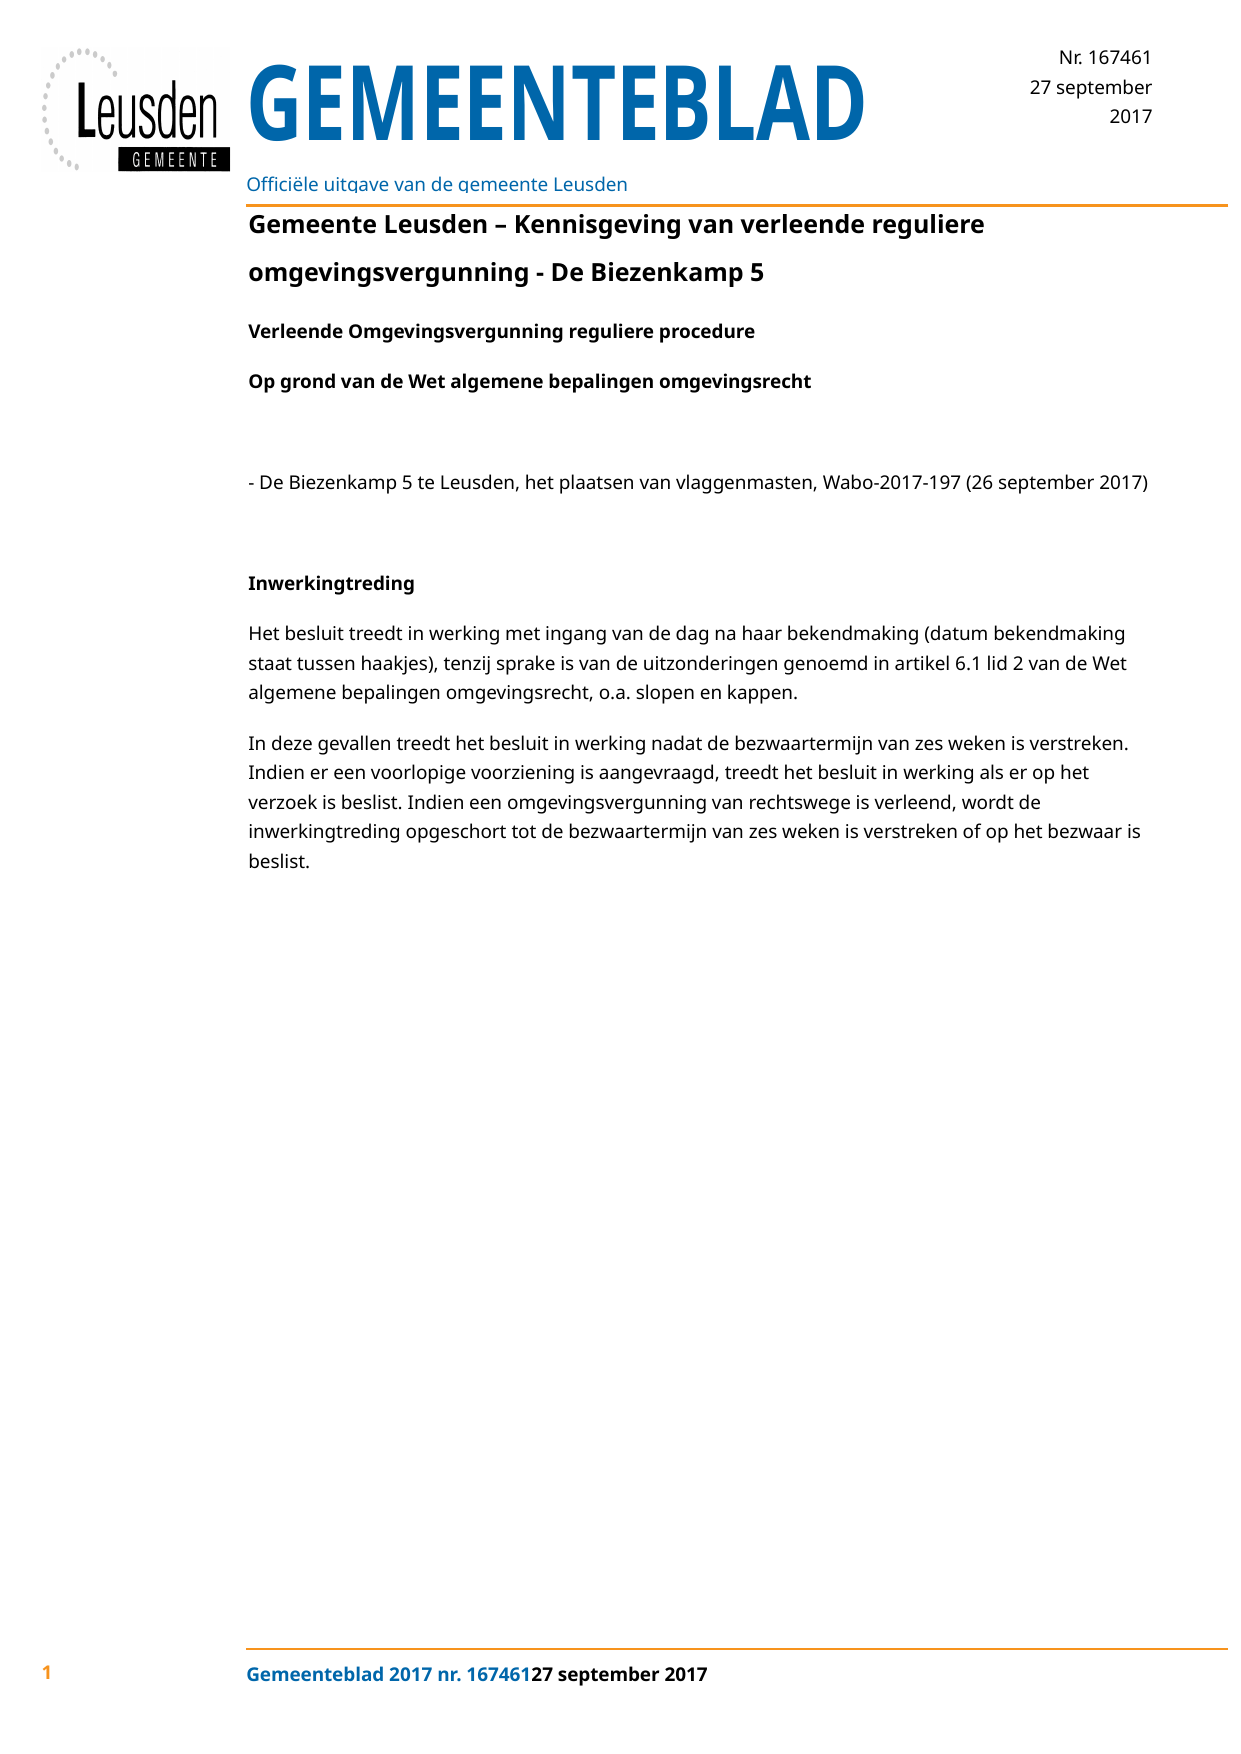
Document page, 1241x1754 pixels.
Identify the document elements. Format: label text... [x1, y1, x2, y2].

text Gemeente Leusden – Kennisgeving van verleende reguliere omgevingsvergunning - De Biezenkamp 5 [248, 207, 1152, 288]
text Inwerkingtreding [248, 570, 1152, 596]
text Op grond van de Wet algemene bepalingen omgevingsrecht [248, 368, 1152, 394]
text Verleende Omgevingsvergunning reguliere procedure [248, 318, 1152, 344]
text - De Biezenkamp 5 te Leusden, het plaatsen van vlaggenmasten, Wabo-2017-197 (26 september 2017) [248, 469, 1152, 495]
text In deze gevallen treedt het besluit in werking nadat de bezwaartermijn van zes weken is verstreken. Indien er een voorlopige voorziening is aangevraagd, treedt het besluit in werking als er op het verzoek is beslist. Indien een omgevingsvergunning van rechtswege is verleend, wordt de inwerkingtreding opgeschort tot de bezwaartermijn van zes weken is verstreken of op het bezwaar is beslist. [248, 730, 1152, 874]
picture [41, 47, 231, 172]
text Het besluit treedt in werking met ingang van de dag na haar bekendmaking (datum bekendmaking staat tussen haakjes), tenzij sprake is van de uitzonderingen genoemd in artikel 6.1 lid 2 van de Wet algemene bepalingen omgevingsrecht, o.a. slopen en kappen. [248, 620, 1152, 705]
